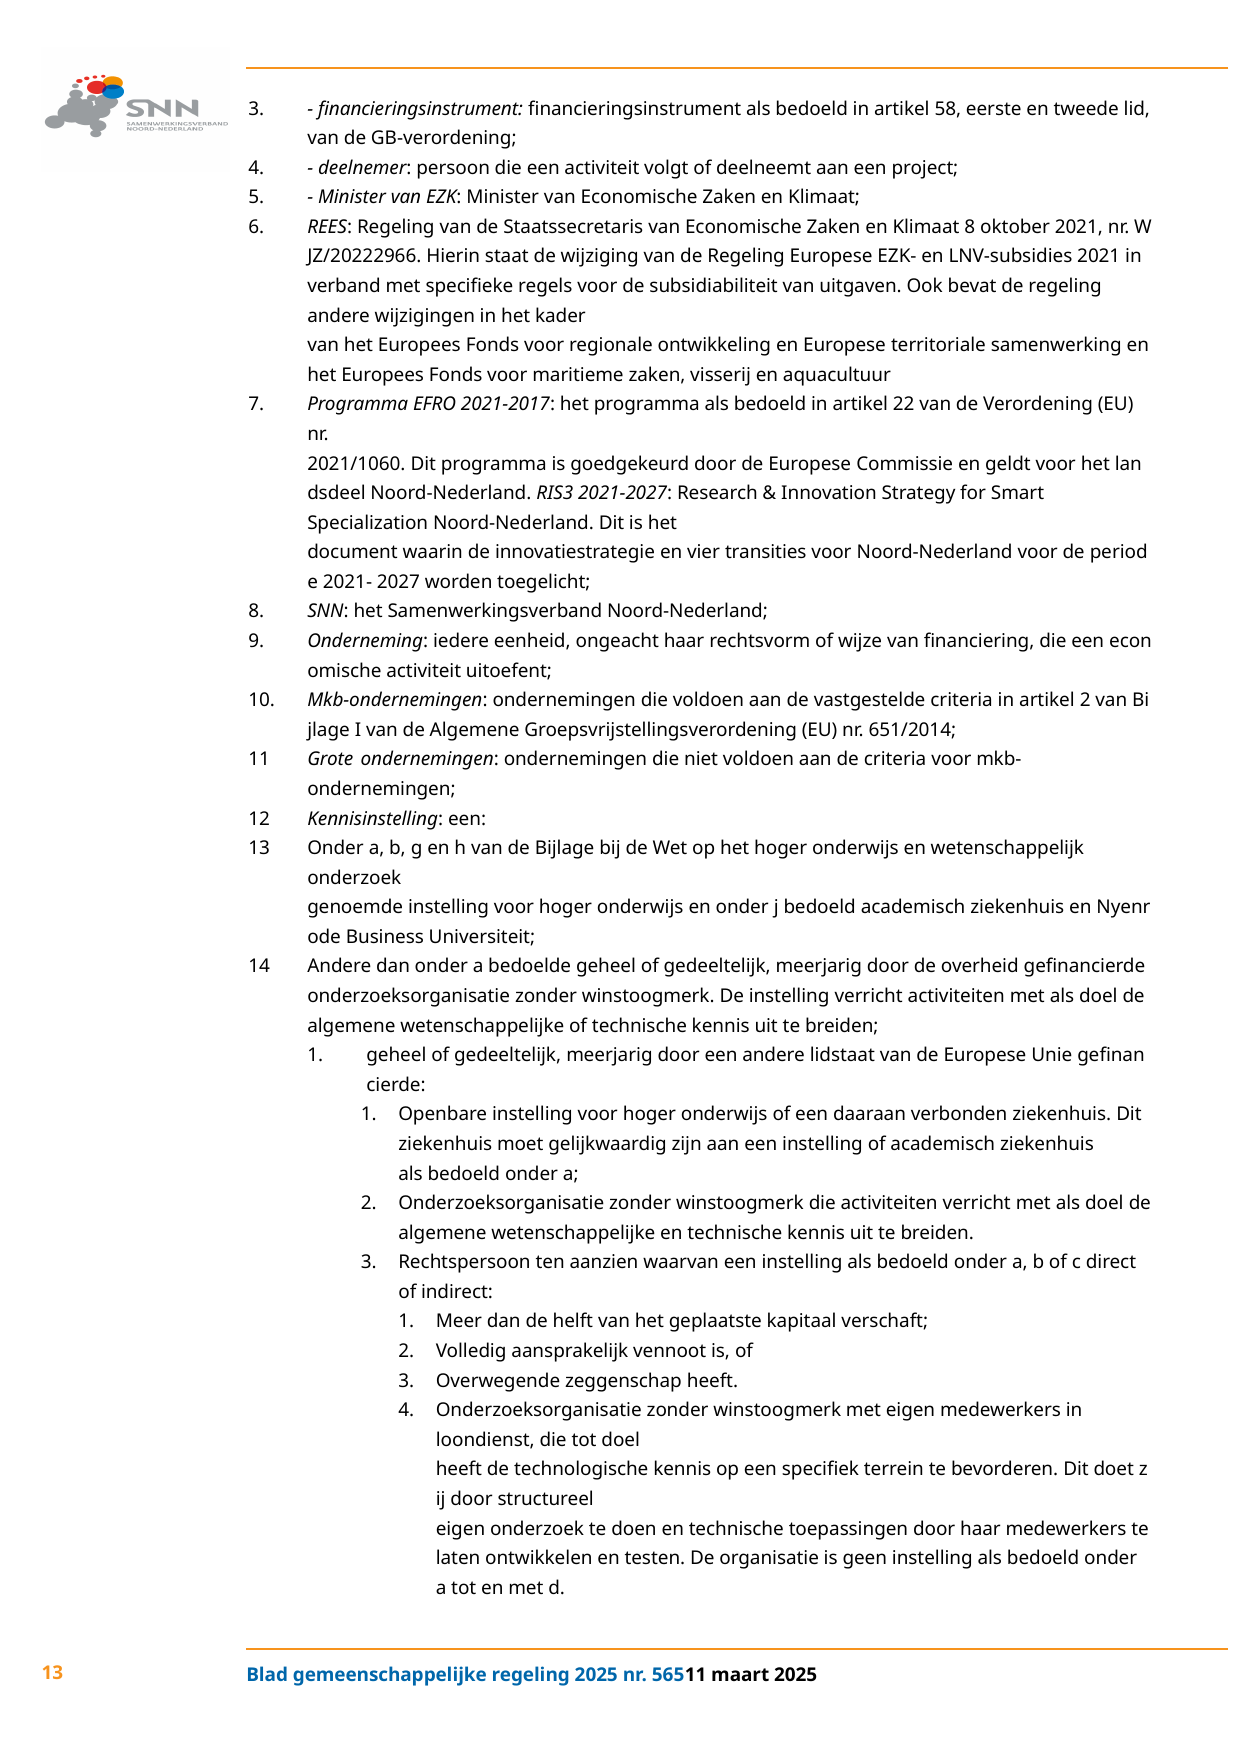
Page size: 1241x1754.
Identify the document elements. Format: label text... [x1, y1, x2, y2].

list Onderneming: iedere eenheid, ongeacht haar rechtsvorm of wijze van financiering, die een economische activiteit uitoefent; [248, 627, 1152, 683]
list Mkb-ondernemingen: ondernemingen die voldoen aan de vastgestelde criteria in artikel 2 van Bijlage I van de Algemene Groepsvrijstellingsverordening (EU) nr. 651/2014; [248, 686, 1152, 742]
list - deelnemer: persoon die een activiteit volgt of deelneemt aan een project; [248, 154, 1152, 180]
list Onderzoeksorganisatie zonder winstoogmerk met eigen medewerkers in loondienst, die tot doel heeft de technologische kennis op een specifiek terrein te bevorderen. Dit doet zij door structureel eigen onderzoek te doen en technische toepassingen door haar medewerkers te laten ontwikkelen en testen. De organisatie is geen instelling als bedoeld onder a tot en met d. [398, 1396, 1152, 1600]
list Grote ondernemingen: ondernemingen die niet voldoen aan de criteria voor mkb-ondernemingen; [248, 746, 1152, 801]
list Onder a, b, g en h van de Bijlage bij de Wet op het hoger onderwijs en wetenschappelijk onderzoek genoemde instelling voor hoger onderwijs en onder j bedoeld academisch ziekenhuis en Nyenrode Business Universiteit; [248, 834, 1152, 949]
list Meer dan de helft van het geplaatste kapitaal verschaft; [398, 1308, 1152, 1333]
list Volledig aansprakelijk vennoot is, of [398, 1337, 1152, 1363]
list SNN: het Samenwerkingsverband Noord-Nederland; [248, 598, 1152, 623]
list geheel of gedeeltelijk, meerjarig door een andere lidstaat van de Europese Unie gefinancierde: [307, 1041, 1152, 1097]
list Andere dan onder a bedoelde geheel of gedeeltelijk, meerjarig door de overheid gefinancierde onderzoeksorganisatie zonder winstoogmerk. De instelling verricht activiteiten met als doel de algemene wetenschappelijke of technische kennis uit te breiden; [248, 953, 1152, 1038]
list Onderzoeksorganisatie zonder winstoogmerk die activiteiten verricht met als doel de algemene wetenschappelijke en technische kennis uit te breiden. [361, 1189, 1152, 1245]
list Overwegende zeggenschap heeft. [398, 1367, 1152, 1393]
list - financieringsinstrument: financieringsinstrument als bedoeld in artikel 58, eerste en tweede lid, van de GB-verordening; [248, 95, 1152, 150]
list Kennisinstelling: een: [248, 805, 1152, 831]
list Rechtspersoon ten aanzien waarvan een instelling als bedoeld onder a, b of c direct of indirect: [361, 1248, 1152, 1304]
list - Minister van EZK: Minister van Economische Zaken en Klimaat; [248, 183, 1152, 209]
list Programma EFRO 2021-2017: het programma als bedoeld in artikel 22 van de Verordening (EU) nr. 2021/1060. Dit programma is goedgekeurd door de Europese Commissie en geldt voor het landsdeel Noord-Nederland. RIS3 2021-2027: Research & Innovation Strategy for Smart Specialization Noord-Nederland. Dit is het document waarin de innovatiestrategie en vier transities voor Noord-Nederland voor de periode 2021- 2027 worden toegelicht; [248, 391, 1152, 594]
picture [41, 47, 231, 172]
list REES: Regeling van de Staatssecretaris van Economische Zaken en Klimaat 8 oktober 2021, nr. WJZ/20222966. Hierin staat de wijziging van de Regeling Europese EZK- en LNV-subsidies 2021 in verband met specifieke regels voor de subsidiabiliteit van uitgaven. Ook bevat de regeling andere wijzigingen in het kader van het Europees Fonds voor regionale ontwikkeling en Europese territoriale samenwerking en het Europees Fonds voor maritieme zaken, visserij en aquacultuur [248, 213, 1152, 387]
list Openbare instelling voor hoger onderwijs of een daaraan verbonden ziekenhuis. Dit ziekenhuis moet gelijkwaardig zijn aan een instelling of academisch ziekenhuis als bedoeld onder a; [361, 1101, 1152, 1186]
